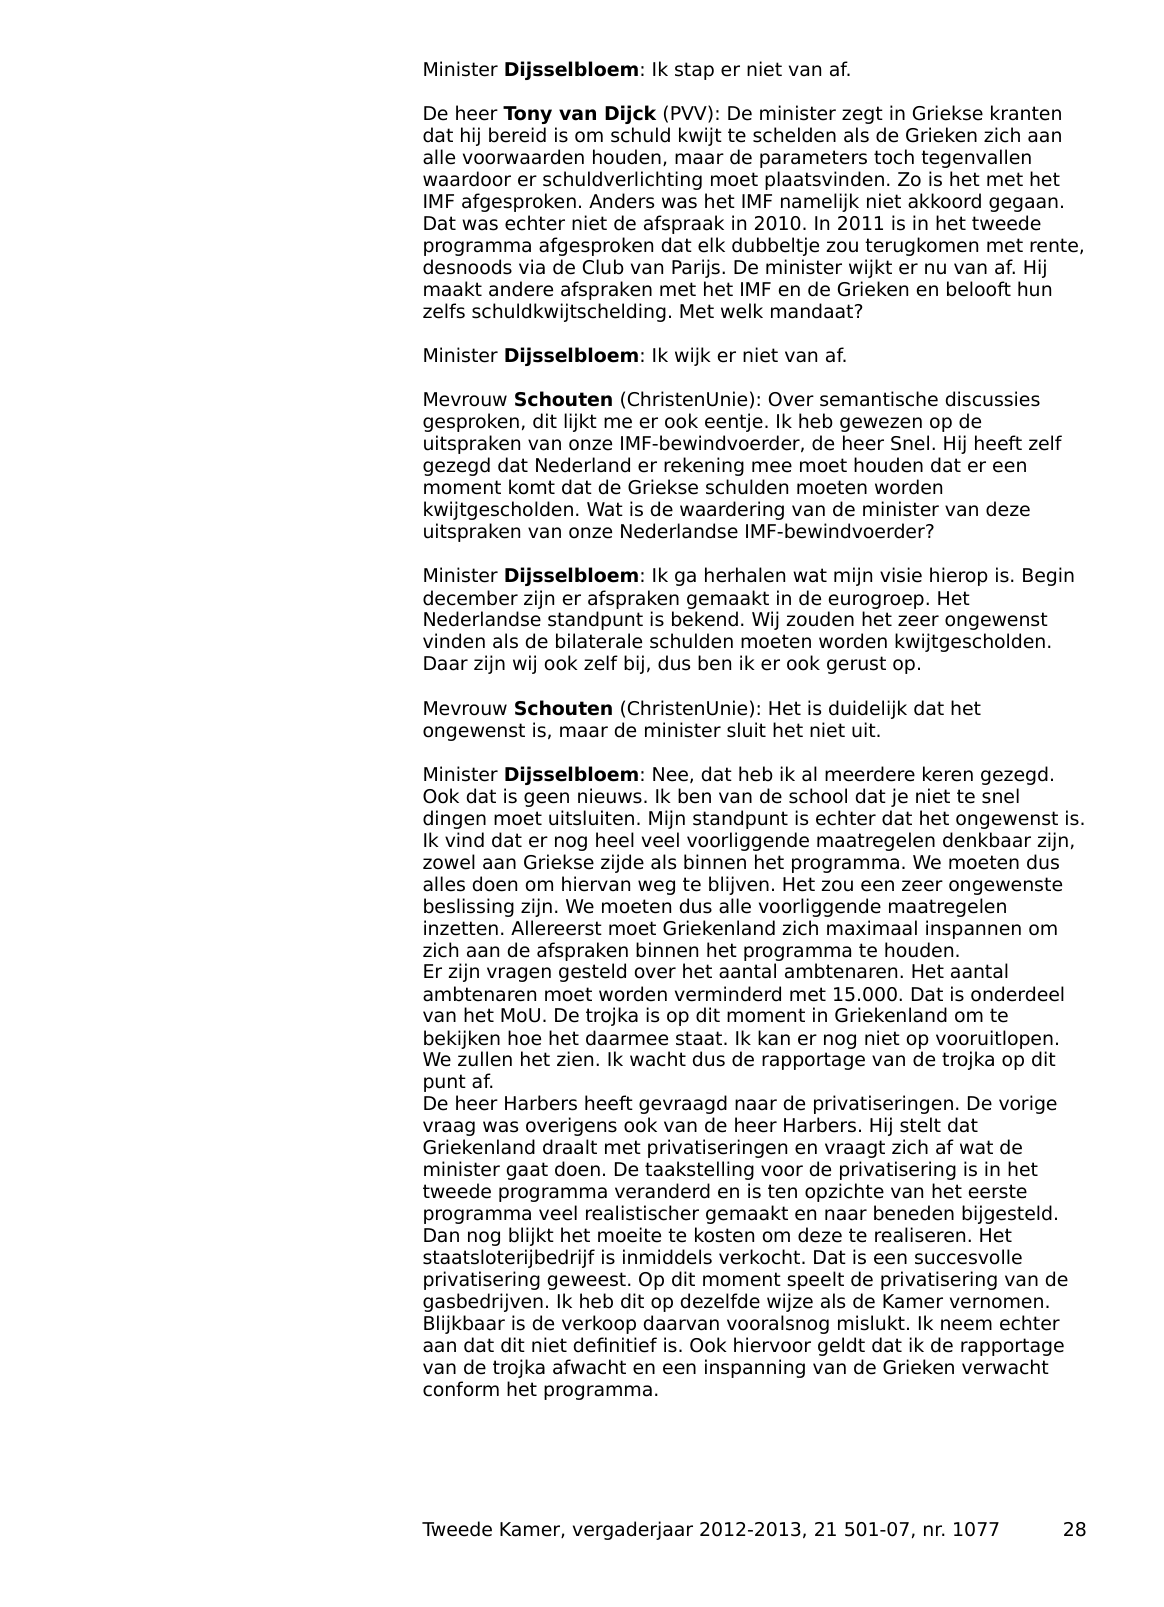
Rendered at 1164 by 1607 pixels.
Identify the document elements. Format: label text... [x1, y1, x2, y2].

text De heer Tony van Dijck (PVV): De minister zegt in Griekse kranten dat hij bereid is om schuld kwijt te schelden als de Grieken zich aan alle voorwaarden houden, maar de parameters toch tegenvallen waardoor er schuldverlichting moet plaatsvinden. Zo is het met het IMF afgesproken. Anders was het IMF namelijk niet akkoord gegaan. Dat was echter niet de afspraak in 2010. In 2011 is in het tweede programma afgesproken dat elk dubbeltje zou terugkomen met rente, desnoods via de Club van Parijs. De minister wijkt er nu van af. Hij maakt andere afspraken met het IMF en de Grieken en belooft hun zelfs schuldkwijtschelding. Met welk mandaat? [422, 103, 1087, 323]
text Minister Dijsselbloem: Nee, dat heb ik al meerdere keren gezegd. Ook dat is geen nieuws. Ik ben van de school dat je niet te snel dingen moet uitsluiten. Mijn standpunt is echter dat het ongewenst is. Ik vind dat er nog heel veel voorliggende maatregelen denkbaar zijn, zowel aan Griekse zijde als binnen het programma. We moeten dus alles doen om hiervan weg te blijven. Het zou een zeer ongewenste beslissing zijn. We moeten dus alle voorliggende maatregelen inzetten. Allereerst moet Griekenland zich maximaal inspannen om zich aan de afspraken binnen het programma te houden. [422, 764, 1087, 961]
text Minister Dijsselbloem: Ik stap er niet van af. [422, 59, 1087, 81]
text Mevrouw Schouten (ChristenUnie): Het is duidelijk dat het ongewenst is, maar de minister sluit het niet uit. [422, 697, 1087, 741]
text Minister Dijsselbloem: Ik ga herhalen wat mijn visie hierop is. Begin december zijn er afspraken gemaakt in de eurogroep. Het Nederlandse standpunt is bekend. Wij zouden het zeer ongewenst vinden als de bilaterale schulden moeten worden kwijtgescholden. Daar zijn wij ook zelf bij, dus ben ik er ook gerust op. [422, 565, 1087, 675]
text Er zijn vragen gesteld over het aantal ambtenaren. Het aantal ambtenaren moet worden verminderd met 15.000. Dat is onderdeel van het MoU. De trojka is op dit moment in Griekenland om te bekijken hoe het daarmee staat. Ik kan er nog niet op vooruitlopen. We zullen het zien. Ik wacht dus de rapportage van de trojka op dit punt af. [422, 961, 1087, 1093]
text Minister Dijsselbloem: Ik wijk er niet van af. [422, 345, 1087, 367]
text De heer Harbers heeft gevraagd naar de privatiseringen. De vorige vraag was overigens ook van de heer Harbers. Hij stelt dat Griekenland draalt met privatiseringen en vraagt zich af wat de minister gaat doen. De taakstelling voor de privatisering is in het tweede programma veranderd en is ten opzichte van het eerste programma veel realistischer gemaakt en naar beneden bijgesteld. Dan nog blijkt het moeite te kosten om deze te realiseren. Het staatsloterijbedrijf is inmiddels verkocht. Dat is een succesvolle privatisering geweest. Op dit moment speelt de privatisering van de gasbedrijven. Ik heb dit op dezelfde wijze als de Kamer vernomen. Blijkbaar is de verkoop daarvan vooralsnog mislukt. Ik neem echter aan dat dit niet definitief is. Ook hiervoor geldt dat ik de rapportage van de trojka afwacht en een inspanning van de Grieken verwacht conform het programma. [422, 1093, 1087, 1401]
text Mevrouw Schouten (ChristenUnie): Over semantische discussies gesproken, dit lijkt me er ook eentje. Ik heb gewezen op de uitspraken van onze IMF-bewindvoerder, de heer Snel. Hij heeft zelf gezegd dat Nederland er rekening mee moet houden dat er een moment komt dat de Griekse schulden moeten worden kwijtgescholden. Wat is de waardering van de minister van deze uitspraken van onze Nederlandse IMF-bewindvoerder? [422, 389, 1087, 543]
